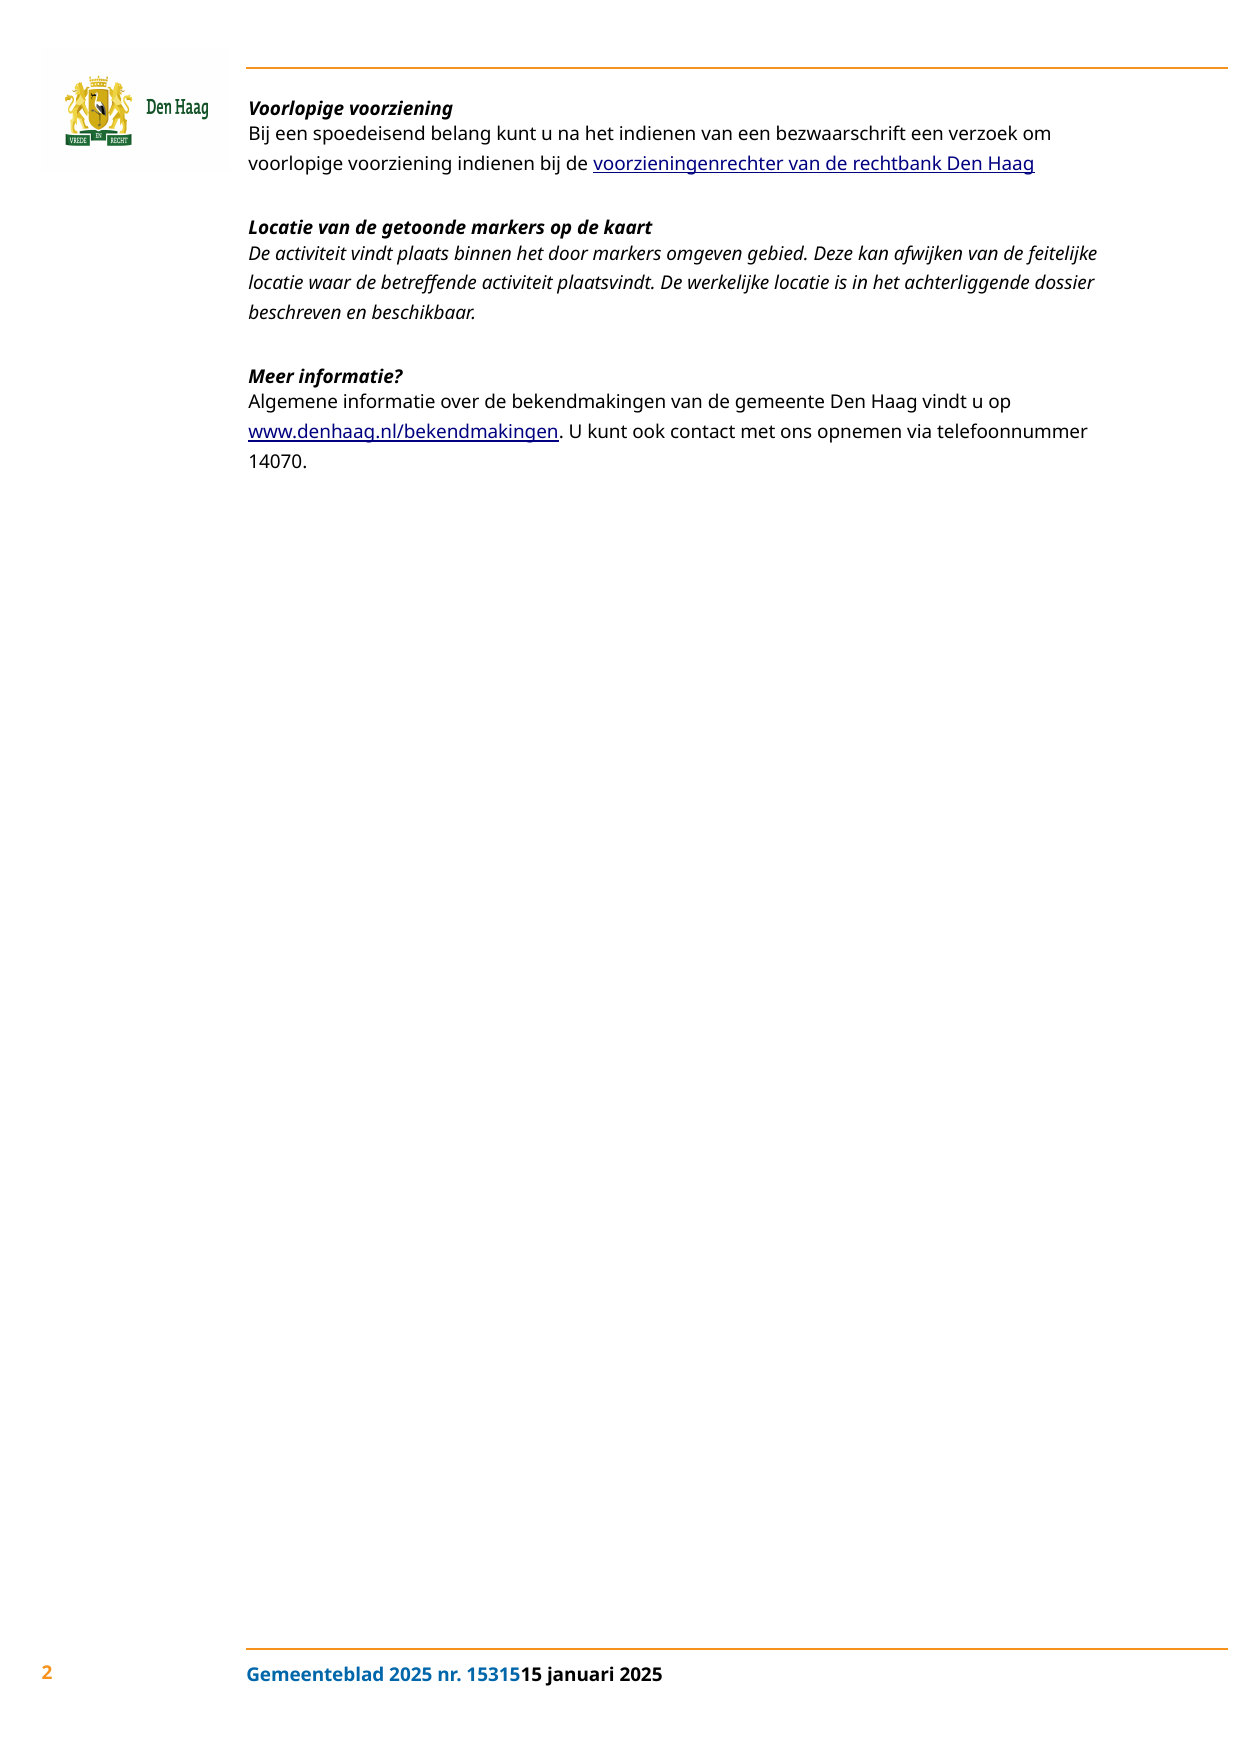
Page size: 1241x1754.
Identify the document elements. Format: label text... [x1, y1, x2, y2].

text De activiteit vindt plaats binnen het door markers omgeven gebied. Deze kan afwijken van de feitelijke locatie waar de betreffende activiteit plaatsvindt. De werkelijke locatie is in het achterliggende dossier beschreven en beschikbaar. [248, 240, 1152, 325]
text Algemene informatie over de bekendmakingen van de gemeente Den Haag vindt u op www.denhaag.nl/bekendmakingen. U kunt ook contact met ons opnemen via telefoonnummer 14070. [248, 389, 1152, 473]
text Voorlopige voorziening [248, 95, 1152, 121]
text Locatie van de getoonde markers op de kaart [248, 214, 1152, 240]
text Bij een spoedeisend belang kunt u na het indienen van een bezwaarschrift een verzoek om voorlopige voorziening indienen bij de voorzieningenrechter van de rechtbank Den Haag [248, 121, 1152, 176]
picture [41, 47, 231, 172]
text Meer informatie? [248, 363, 1152, 389]
